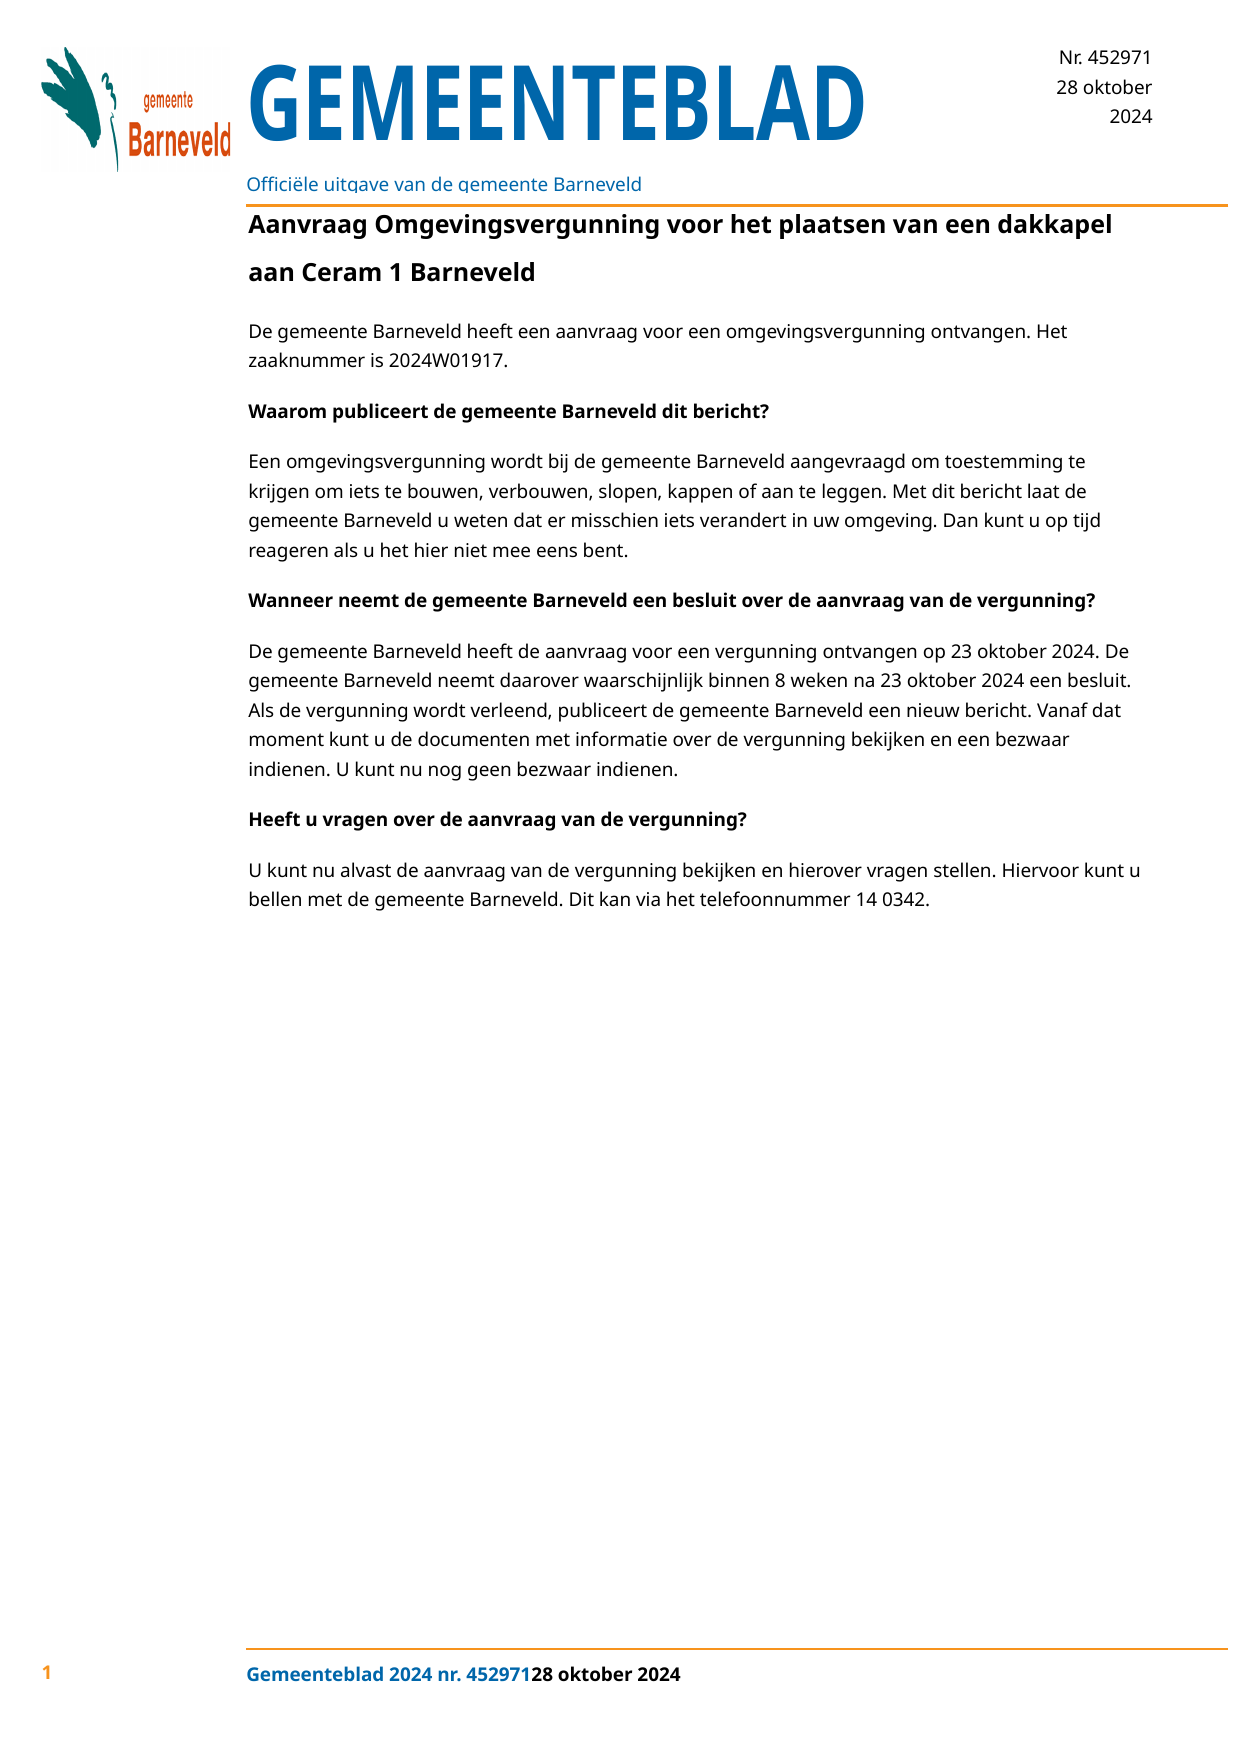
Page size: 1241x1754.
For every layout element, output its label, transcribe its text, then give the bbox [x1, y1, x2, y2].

text Aanvraag Omgevingsvergunning voor het plaatsen van een dakkapel aan Ceram 1 Barneveld [248, 207, 1152, 288]
text Wanneer neemt de gemeente Barneveld een besluit over de aanvraag van de vergunning? [248, 587, 1152, 613]
text De gemeente Barneveld heeft een aanvraag voor een omgevingsvergunning ontvangen. Het zaaknummer is 2024W01917. [248, 318, 1152, 373]
text U kunt nu alvast de aanvraag van de vergunning bekijken en hierover vragen stellen. Hiervoor kunt u bellen met de gemeente Barneveld. Dit kan via het telefoonnummer 14 0342. [248, 857, 1152, 912]
text Waarom publiceert de gemeente Barneveld dit bericht? [248, 398, 1152, 424]
picture [41, 47, 231, 172]
text De gemeente Barneveld heeft de aanvraag voor een vergunning ontvangen op 23 oktober 2024. De gemeente Barneveld neemt daarover waarschijnlijk binnen 8 weken na 23 oktober 2024 een besluit. Als de vergunning wordt verleend, publiceert de gemeente Barneveld een nieuw bericht. Vanaf dat moment kunt u de documenten met informatie over de vergunning bekijken en een bezwaar indienen. U kunt nu nog geen bezwaar indienen. [248, 638, 1152, 782]
text Een omgevingsvergunning wordt bij de gemeente Barneveld aangevraagd om toestemming te krijgen om iets te bouwen, verbouwen, slopen, kappen of aan te leggen. Met dit bericht laat de gemeente Barneveld u weten dat er misschien iets verandert in uw omgeving. Dan kunt u op tijd reageren als u het hier niet mee eens bent. [248, 448, 1152, 563]
text Heeft u vragen over de aanvraag van de vergunning? [248, 807, 1152, 832]
